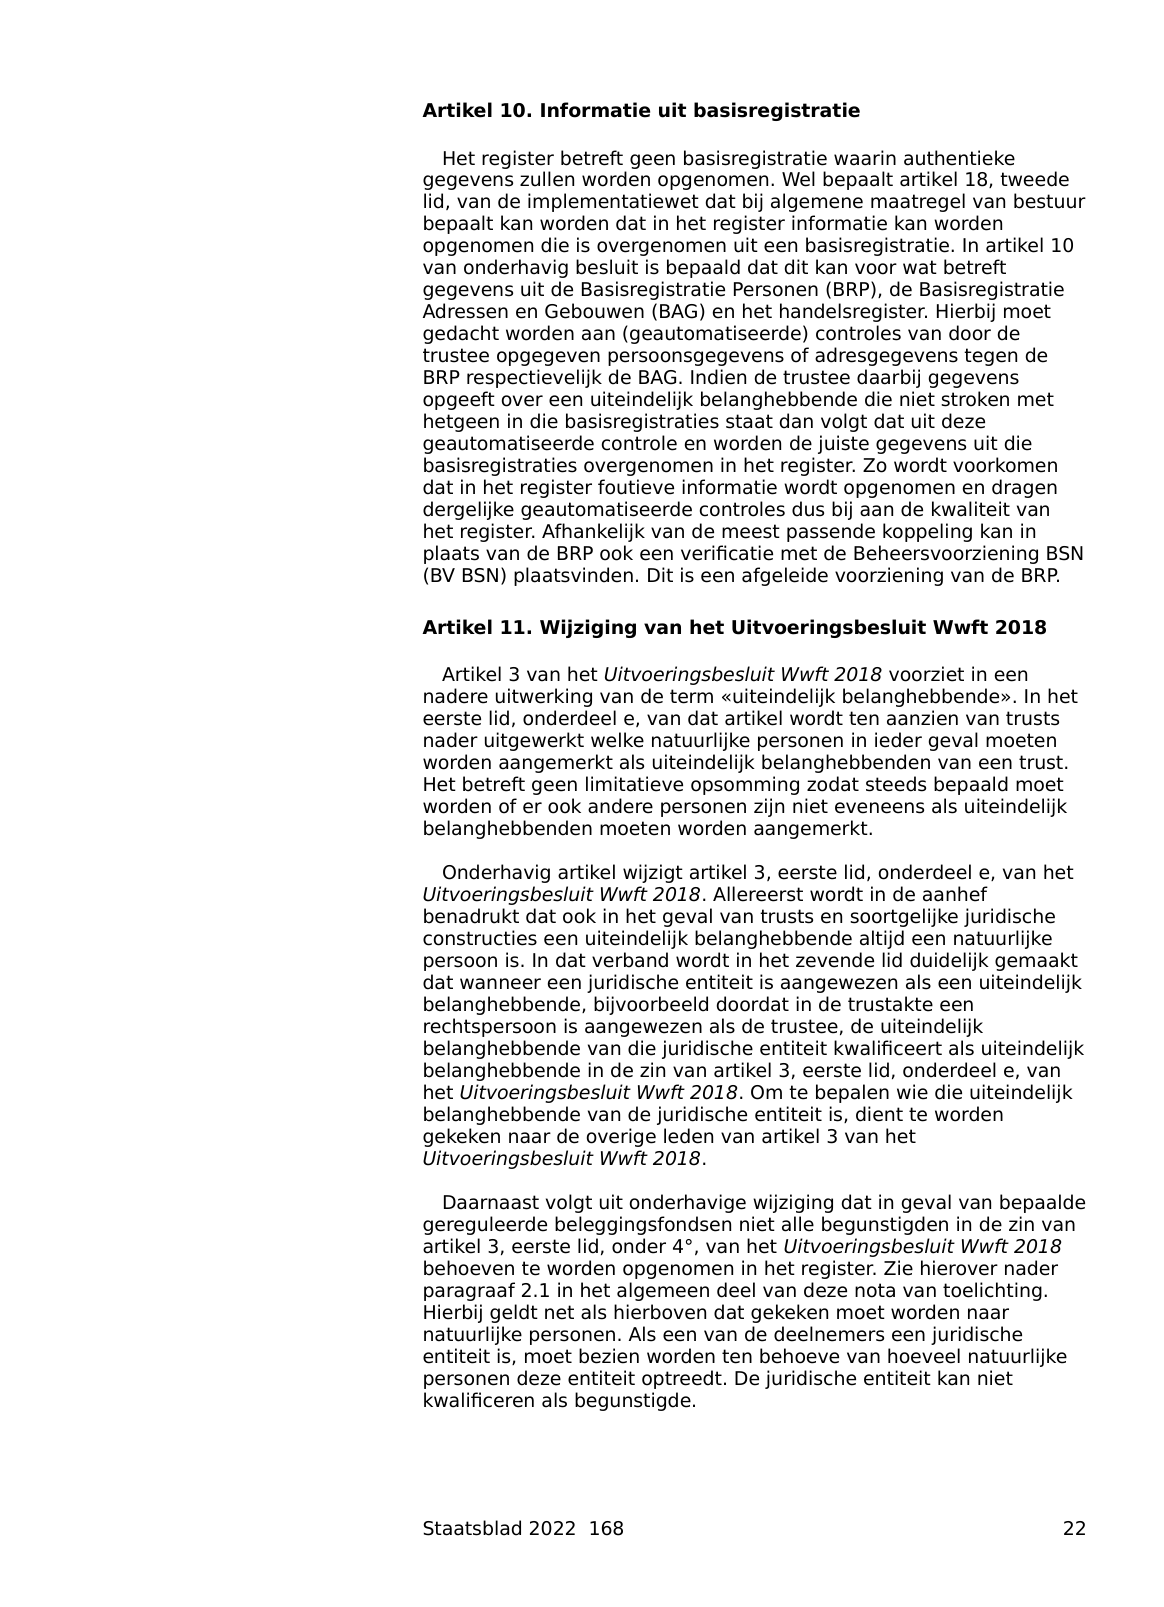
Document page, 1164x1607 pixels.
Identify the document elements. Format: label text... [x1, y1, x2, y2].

text Artikel 3 van het Uitvoeringsbesluit Wwft 2018 voorziet in een nadere uitwerking van de term «uiteindelijk belanghebbende». In het eerste lid, onderdeel e, van dat artikel wordt ten aanzien van trusts nader uitgewerkt welke natuurlijke personen in ieder geval moeten worden aangemerkt als uiteindelijk belanghebbenden van een trust. Het betreft geen limitatieve opsomming zodat steeds bepaald moet worden of er ook andere personen zijn niet eveneens als uiteindelijk belanghebbenden moeten worden aangemerkt. [422, 664, 1087, 840]
subtitle Artikel 11. Wijziging van het Uitvoeringsbesluit Wwft 2018 [422, 617, 1087, 639]
subtitle Artikel 10. Informatie uit basisregistratie [422, 100, 1087, 122]
text Onderhavig artikel wijzigt artikel 3, eerste lid, onderdeel e, van het Uitvoeringsbesluit Wwft 2018. Allereerst wordt in de aanhef benadrukt dat ook in het geval van trusts en soortgelijke juridische constructies een uiteindelijk belanghebbende altijd een natuurlijke persoon is. In dat verband wordt in het zevende lid duidelijk gemaakt dat wanneer een juridische entiteit is aangewezen als een uiteindelijk belanghebbende, bijvoorbeeld doordat in de trustakte een rechtspersoon is aangewezen als de trustee, de uiteindelijk belanghebbende van die juridische entiteit kwalificeert als uiteindelijk belanghebbende in de zin van artikel 3, eerste lid, onderdeel e, van het Uitvoeringsbesluit Wwft 2018. Om te bepalen wie die uiteindelijk belanghebbende van de juridische entiteit is, dient te worden gekeken naar de overige leden van artikel 3 van het Uitvoeringsbesluit Wwft 2018. [422, 862, 1087, 1170]
text Het register betreft geen basisregistratie waarin authentieke gegevens zullen worden opgenomen. Wel bepaalt artikel 18, tweede lid, van de implementatiewet dat bij algemene maatregel van bestuur bepaalt kan worden dat in het register informatie kan worden opgenomen die is overgenomen uit een basisregistratie. In artikel 10 van onderhavig besluit is bepaald dat dit kan voor wat betreft gegevens uit de Basisregistratie Personen (BRP), de Basisregistratie Adressen en Gebouwen (BAG) en het handelsregister. Hierbij moet gedacht worden aan (geautomatiseerde) controles van door de trustee opgegeven persoonsgegevens of adresgegevens tegen de BRP respectievelijk de BAG. Indien de trustee daarbij gegevens opgeeft over een uiteindelijk belanghebbende die niet stroken met hetgeen in die basisregistraties staat dan volgt dat uit deze geautomatiseerde controle en worden de juiste gegevens uit die basisregistraties overgenomen in het register. Zo wordt voorkomen dat in het register foutieve informatie wordt opgenomen en dragen dergelijke geautomatiseerde controles dus bij aan de kwaliteit van het register. Afhankelijk van de meest passende koppeling kan in plaats van de BRP ook een verificatie met de Beheersvoorziening BSN (BV BSN) plaatsvinden. Dit is een afgeleide voorziening van de BRP. [422, 147, 1087, 587]
text Daarnaast volgt uit onderhavige wijziging dat in geval van bepaalde gereguleerde beleggingsfondsen niet alle begunstigden in de zin van artikel 3, eerste lid, onder 4°, van het Uitvoeringsbesluit Wwft 2018 behoeven te worden opgenomen in het register. Zie hierover nader paragraaf 2.1 in het algemeen deel van deze nota van toelichting. Hierbij geldt net als hierboven dat gekeken moet worden naar natuurlijke personen. Als een van de deelnemers een juridische entiteit is, moet bezien worden ten behoeve van hoeveel natuurlijke personen deze entiteit optreedt. De juridische entiteit kan niet kwalificeren als begunstigde. [422, 1192, 1087, 1412]
